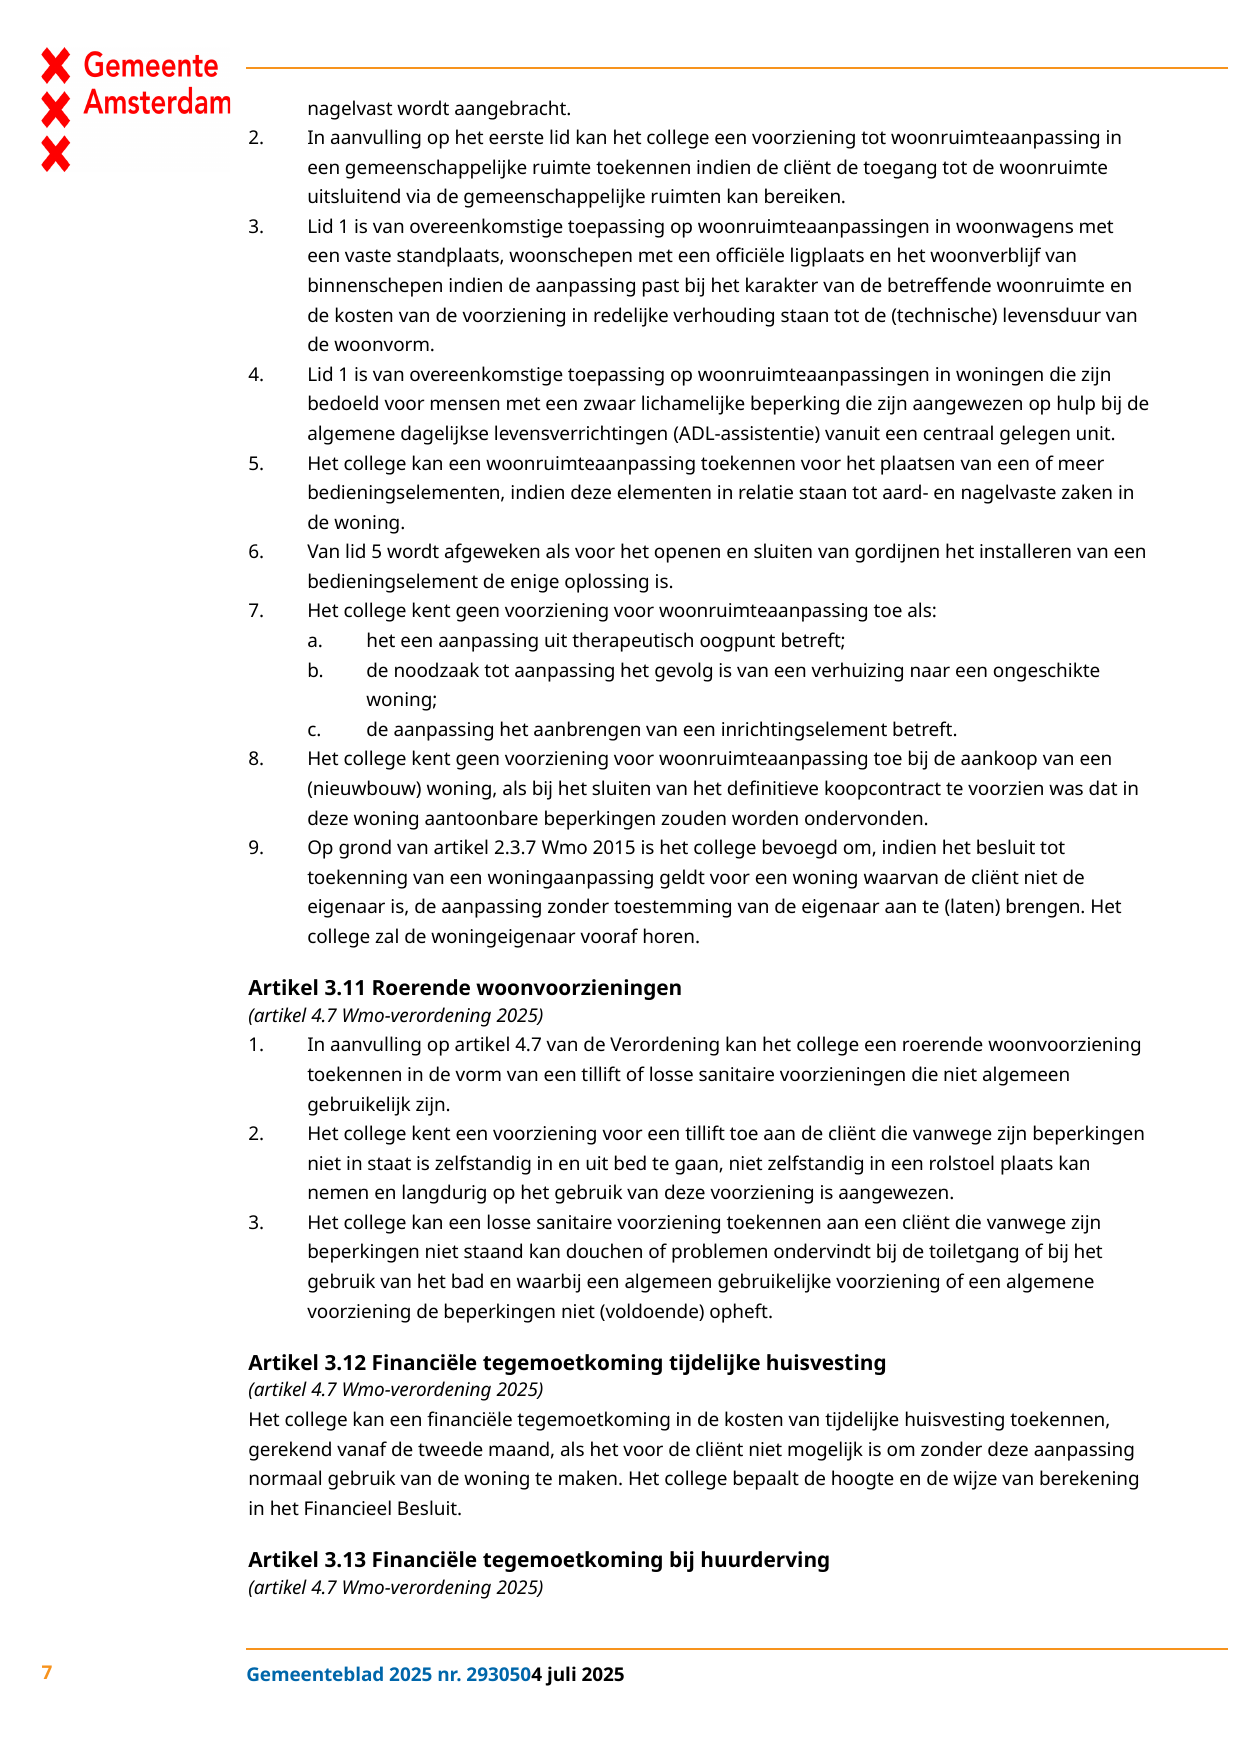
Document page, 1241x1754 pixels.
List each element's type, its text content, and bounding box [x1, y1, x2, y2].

text (artikel 4.7 Wmo-verordening 2025) [248, 1002, 1152, 1028]
text (artikel 4.7 Wmo-verordening 2025) [248, 1377, 1152, 1402]
list Het college kan een losse sanitaire voorziening toekennen aan een cliënt die vanwege zijn beperkingen niet staand kan douchen of problemen ondervindt bij de toiletgang of bij het gebruik van het bad en waarbij een algemeen gebruikelijke voorziening of een algemene voorziening de beperkingen niet (voldoende) opheft. [248, 1209, 1152, 1323]
text Het college kan een financiële tegemoetkoming in de kosten van tijdelijke huisvesting toekennen, gerekend vanaf de tweede maand, als het voor de cliënt niet mogelijk is om zonder deze aanpassing normaal gebruik van de woning te maken. Het college bepaalt de hoogte en de wijze van berekening in het Financieel Besluit. [248, 1406, 1152, 1521]
list Het college kan een woonruimteaanpassing toekennen voor het plaatsen van een of meer bedieningselementen, indien deze elementen in relatie staan tot aard- en nagelvaste zaken in de woning. [248, 450, 1152, 535]
list Lid 1 is van overeenkomstige toepassing op woonruimteaanpassingen in woonwagens met een vaste standplaats, woonschepen met een officiële ligplaats en het woonverblijf van binnenschepen indien de aanpassing past bij het karakter van de betreffende woonruimte en de kosten van de voorziening in redelijke verhouding staan tot de (technische) levensduur van de woonvorm. [248, 213, 1152, 357]
text Artikel 3.11 Roerende woonvoorzieningen [248, 973, 1152, 1002]
list Het college kent een voorziening voor een tillift toe aan de cliënt die vanwege zijn beperkingen niet in staat is zelfstandig in en uit bed te gaan, niet zelfstandig in een rolstoel plaats kan nemen en langdurig op het gebruik van deze voorziening is aangewezen. [248, 1120, 1152, 1205]
text Artikel 3.12 Financiële tegemoetkoming tijdelijke huisvesting [248, 1348, 1152, 1377]
list nagelvast wordt aangebracht. [248, 95, 1152, 121]
list het een aanpassing uit therapeutisch oogpunt betreft; [307, 627, 1152, 653]
list Op grond van artikel 2.3.7 Wmo 2015 is het college bevoegd om, indien het besluit tot toekenning van een woningaanpassing geldt voor een woning waarvan de cliënt niet de eigenaar is, de aanpassing zonder toestemming van de eigenaar aan te (laten) brengen. Het college zal de woningeigenaar vooraf horen. [248, 834, 1152, 949]
list In aanvulling op het eerste lid kan het college een voorziening tot woonruimteaanpassing in een gemeenschappelijke ruimte toekennen indien de cliënt de toegang tot de woonruimte uitsluitend via de gemeenschappelijke ruimten kan bereiken. [248, 124, 1152, 209]
text (artikel 4.7 Wmo-verordening 2025) [248, 1574, 1152, 1599]
list Het college kent geen voorziening voor woonruimteaanpassing toe bij de aankoop van een (nieuwbouw) woning, als bij het sluiten van het definitieve koopcontract te voorzien was dat in deze woning aantoonbare beperkingen zouden worden ondervonden. [248, 746, 1152, 831]
list Van lid 5 wordt afgeweken als voor het openen en sluiten van gordijnen het installeren van een bedieningselement de enige oplossing is. [248, 538, 1152, 594]
list Het college kent geen voorziening voor woonruimteaanpassing toe als: [248, 598, 1152, 623]
list In aanvulling op artikel 4.7 van de Verordening kan het college een roerende woonvoorziening toekennen in de vorm van een tillift of losse sanitaire voorzieningen die niet algemeen gebruikelijk zijn. [248, 1032, 1152, 1116]
list de aanpassing het aanbrengen van een inrichtingselement betreft. [307, 716, 1152, 742]
picture [41, 47, 231, 172]
list de noodzaak tot aanpassing het gevolg is van een verhuizing naar een ongeschikte woning; [307, 657, 1152, 712]
text Artikel 3.13 Financiële tegemoetkoming bij huurderving [248, 1545, 1152, 1574]
list Lid 1 is van overeenkomstige toepassing op woonruimteaanpassingen in woningen die zijn bedoeld voor mensen met een zwaar lichamelijke beperking die zijn aangewezen op hulp bij de algemene dagelijkse levensverrichtingen (ADL-assistentie) vanuit een centraal gelegen unit. [248, 361, 1152, 446]
